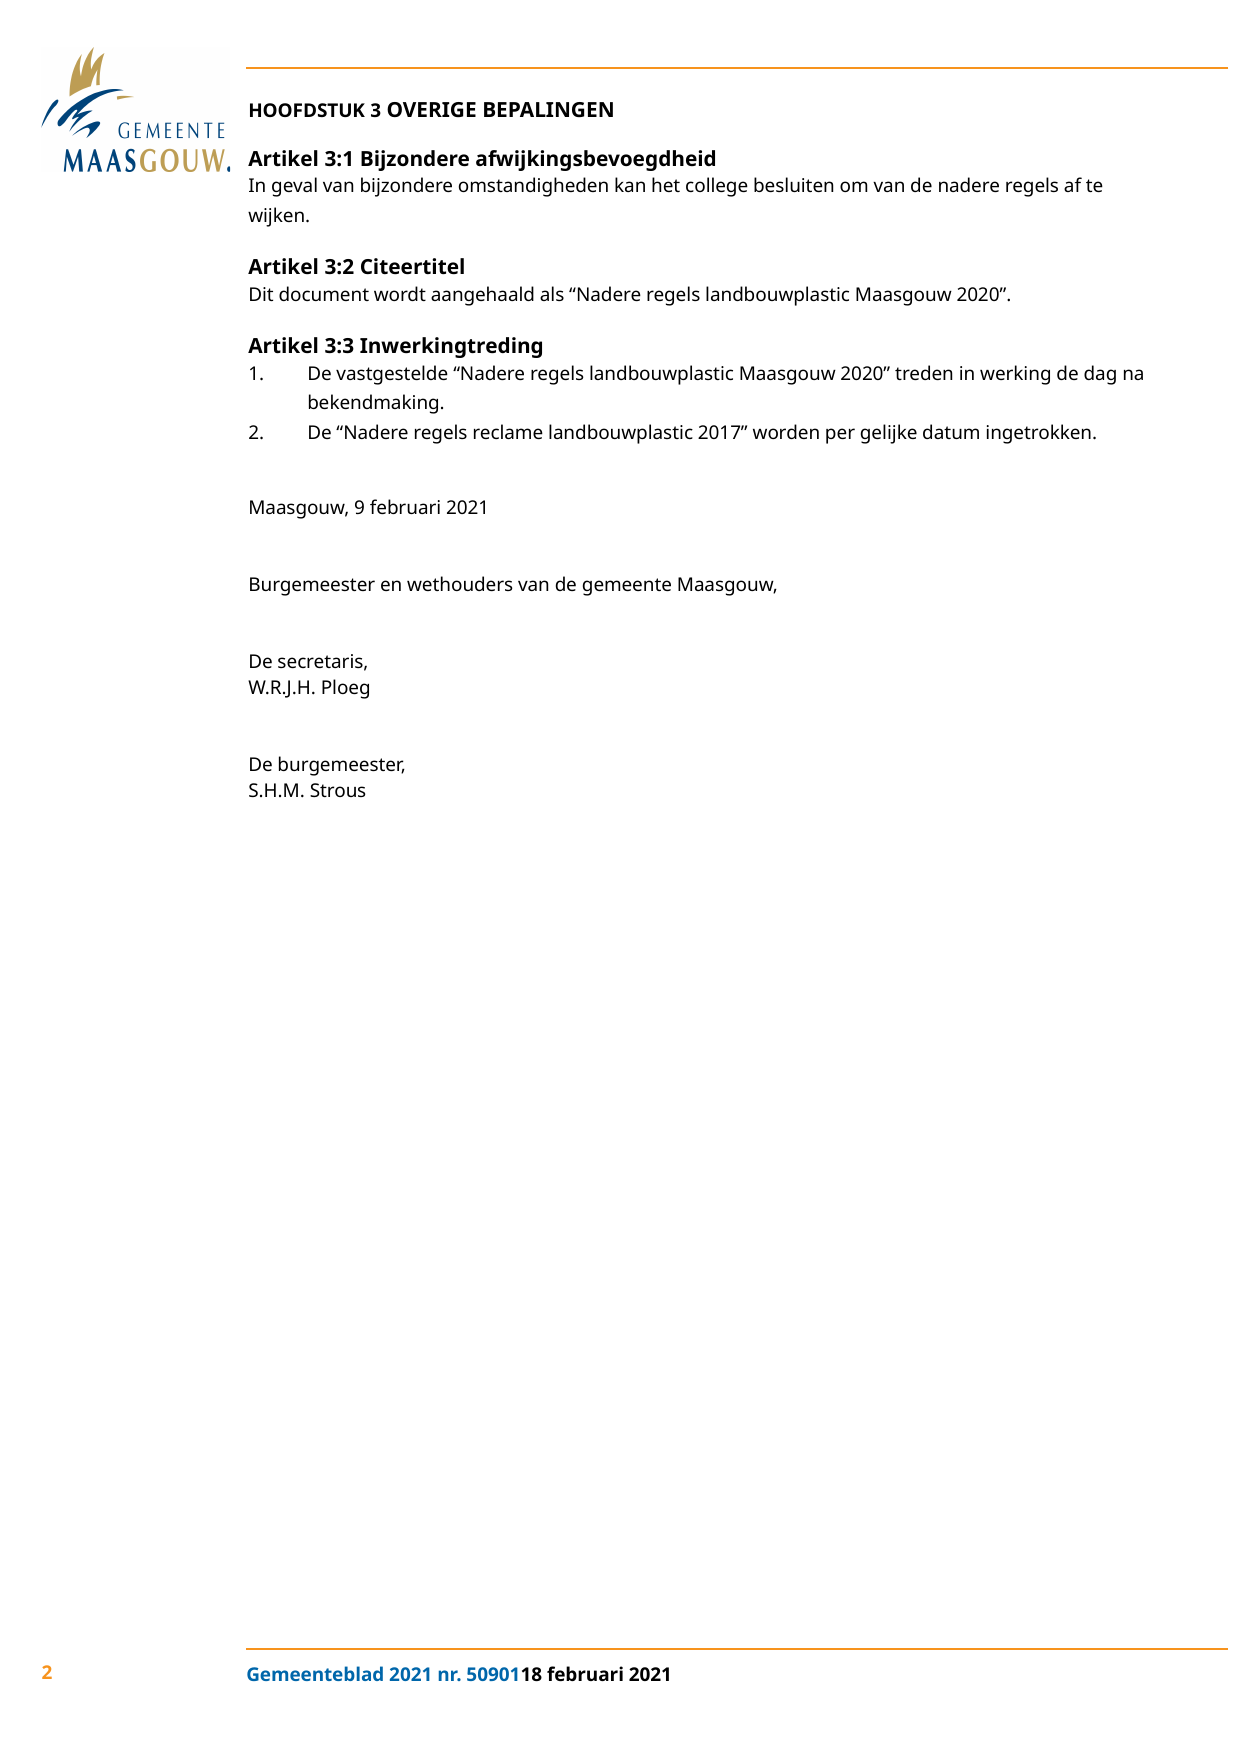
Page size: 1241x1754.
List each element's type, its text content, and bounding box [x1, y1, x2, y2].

text In geval van bijzondere omstandigheden kan het college besluiten om van de nadere regels af te wijken. [248, 172, 1152, 228]
picture [41, 47, 231, 172]
text HOOFDSTUK 3 OVERIGE BEPALINGEN [248, 95, 1152, 123]
text Dit document wordt aangehaald als “Nadere regels landbouwplastic Maasgouw 2020”. [248, 281, 1152, 307]
text Maasgouw, 9 februari 2021 [248, 494, 1152, 520]
list De “Nadere regels reclame landbouwplastic 2017” worden per gelijke datum ingetrokken. [248, 419, 1152, 445]
text Artikel 3:3 Inwerkingtreding [248, 331, 1152, 360]
text De burgemeester, [248, 751, 1152, 777]
text Artikel 3:1 Bijzondere afwijkingsbevoegdheid [248, 144, 1152, 172]
text S.H.M. Strous [248, 777, 1152, 803]
list De vastgestelde “Nadere regels landbouwplastic Maasgouw 2020” treden in werking de dag na bekendmaking. [248, 360, 1152, 415]
text De secretaris, [248, 648, 1152, 674]
text Burgemeester en wethouders van de gemeente Maasgouw, [248, 571, 1152, 597]
text W.R.J.H. Ploeg [248, 674, 1152, 700]
text Artikel 3:2 Citeertitel [248, 252, 1152, 281]
